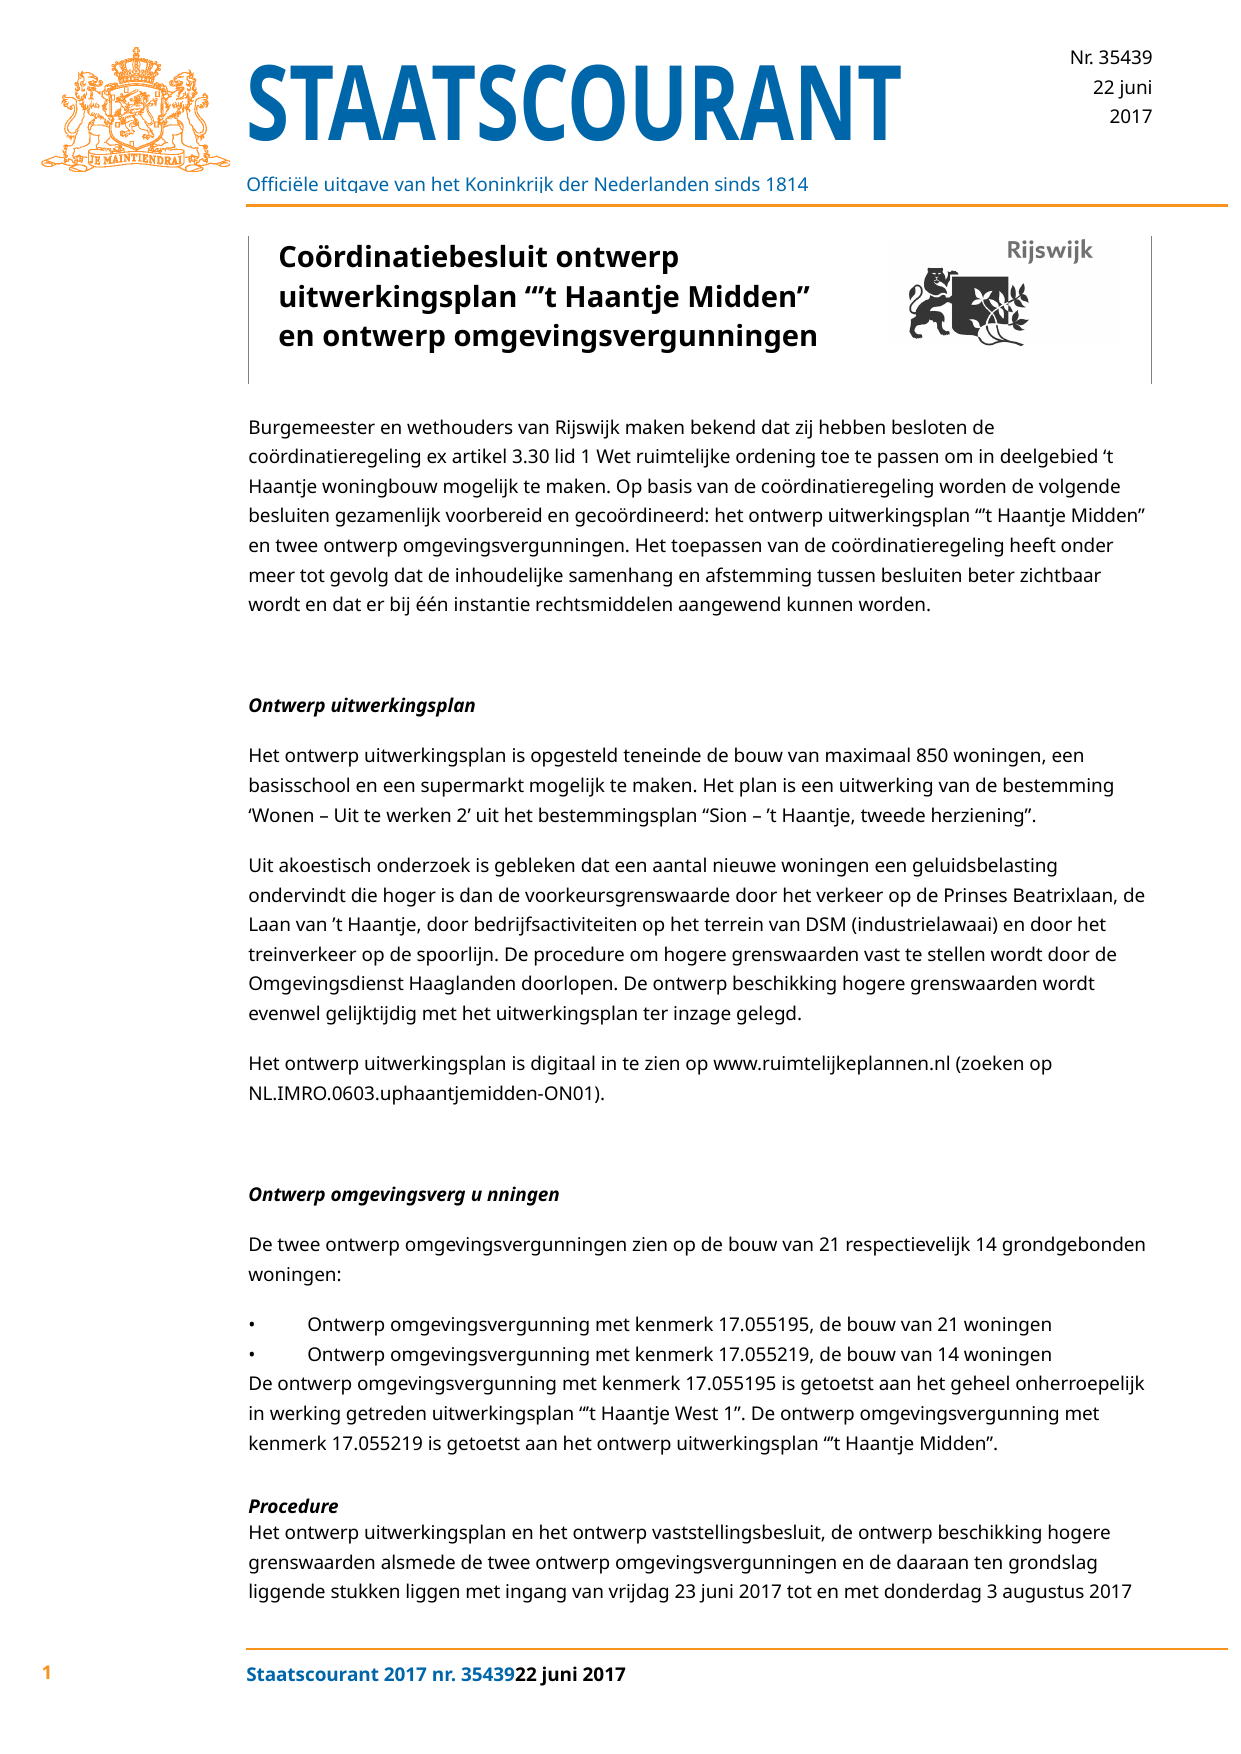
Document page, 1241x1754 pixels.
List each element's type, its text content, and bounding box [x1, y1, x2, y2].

text De ontwerp omgevingsvergunning met kenmerk 17.055195 is getoetst aan het geheel onherroepelijk in werking getreden uitwerkingsplan “’t Haantje West 1”. De ontwerp omgevingsvergunning met kenmerk 17.055219 is getoetst aan het ontwerp uitwerkingsplan “’t Haantje Midden”. [248, 1371, 1152, 1456]
text Uit akoestisch onderzoek is gebleken dat een aantal nieuwe woningen een geluidsbelasting ondervindt die hoger is dan de voorkeursgrenswaarde door het verkeer op de Prinses Beatrixlaan, de Laan van ’t Haantje, door bedrijfsactiviteiten op het terrein van DSM (industrielawaai) en door het treinverkeer op de spoorlijn. De procedure om hogere grenswaarden vast te stellen wordt door de Omgevingsdienst Haaglanden doorlopen. De ontwerp beschikking hogere grenswaarden wordt evenwel gelijktijdig met het uitwerkingsplan ter inzage gelegd. [248, 852, 1152, 1026]
text Het ontwerp uitwerkingsplan is opgesteld teneinde de bouw van maximaal 850 woningen, een basisschool en een supermarkt mogelijk te maken. Het plan is een uitwerking van de bestemming ‘Wonen – Uit te werken 2’ uit het bestemmingsplan “Sion – ’t Haantje, tweede herziening”. [248, 743, 1152, 828]
table_header Coördinatiebesluit ontwerp uitwerkingsplan “’t Haantje Midden” en ontwerp omgevingsvergunningen [249, 236, 850, 384]
table_header [850, 236, 1151, 384]
text Procedure [248, 1494, 1152, 1519]
picture [41, 47, 231, 172]
picture [882, 236, 1119, 348]
text De twee ontwerp omgevingsvergunningen zien op de bouw van 21 respectievelijk 14 grondgebonden woningen: [248, 1231, 1152, 1287]
list Ontwerp omgevingsvergunning met kenmerk 17.055195, de bouw van 21 woningen [248, 1311, 1152, 1337]
text Burgemeester en wethouders van Rijswijk maken bekend dat zij hebben besloten de coördinatieregeling ex artikel 3.30 lid 1 Wet ruimtelijke ordening toe te passen om in deelgebied ‘t Haantje woningbouw mogelijk te maken. Op basis van de coördinatieregeling worden de volgende besluiten gezamenlijk voorbereid en gecoördineerd: het ontwerp uitwerkingsplan “’t Haantje Midden” en twee ontwerp omgevingsvergunningen. Het toepassen van de coördinatieregeling heeft onder meer tot gevolg dat de inhoudelijke samenhang en afstemming tussen besluiten beter zichtbaar wordt en dat er bij één instantie rechtsmiddelen aangewend kunnen worden. [248, 414, 1152, 617]
text Het ontwerp uitwerkingsplan is digitaal in te zien op www.ruimtelijkeplannen.nl (zoeken op NL.IMRO.0603.uphaantjemidden-ON01). [248, 1051, 1152, 1106]
text Ontwerp uitwerkingsplan [248, 692, 1152, 718]
list Ontwerp omgevingsvergunning met kenmerk 17.055219, de bouw van 14 woningen [248, 1341, 1152, 1367]
text Ontwerp omgevingsverg u nningen [248, 1181, 1152, 1207]
text Het ontwerp uitwerkingsplan en het ontwerp vaststellingsbesluit, de ontwerp beschikking hogere grenswaarden alsmede de twee ontwerp omgevingsvergunningen en de daaraan ten grondslag liggende stukken liggen met ingang van vrijdag 23 juni 2017 tot en met donderdag 3 augustus 2017 [248, 1519, 1152, 1604]
